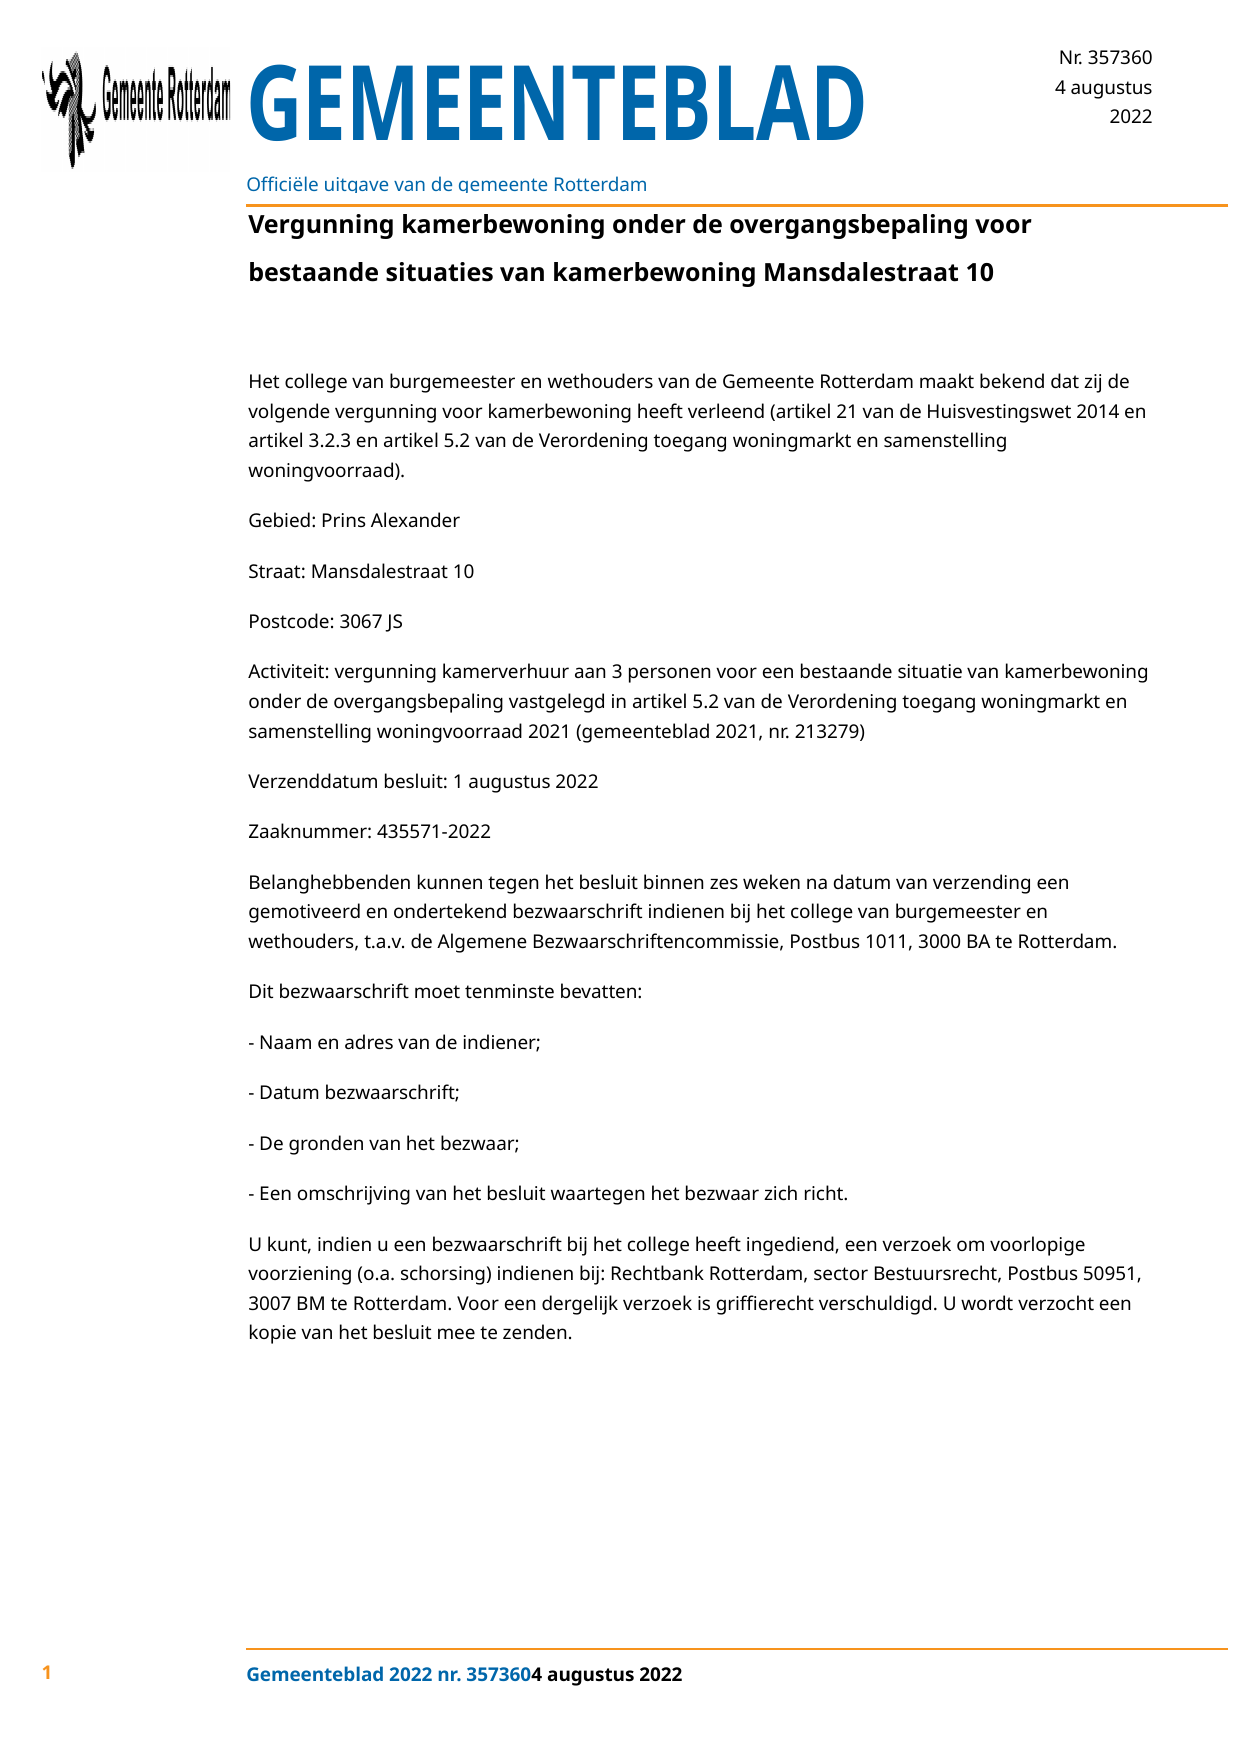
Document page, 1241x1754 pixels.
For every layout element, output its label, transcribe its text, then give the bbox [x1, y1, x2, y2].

text Postcode: 3067 JS [248, 608, 1152, 634]
text Vergunning kamerbewoning onder de overgangsbepaling voor bestaande situaties van kamerbewoning Mansdalestraat 10 [248, 207, 1152, 288]
text - De gronden van het bezwaar; [248, 1130, 1152, 1156]
text - Naam en adres van de indiener; [248, 1029, 1152, 1055]
text Straat: Mansdalestraat 10 [248, 558, 1152, 584]
text - Een omschrijving van het besluit waartegen het bezwaar zich richt. [248, 1180, 1152, 1206]
text Activiteit: vergunning kamerverhuur aan 3 personen voor een bestaande situatie van kamerbewoning onder de overgangsbepaling vastgelegd in artikel 5.2 van de Verordening toegang woningmarkt en samenstelling woningvoorraad 2021 (gemeenteblad 2021, nr. 213279) [248, 659, 1152, 744]
text Zaaknummer: 435571-2022 [248, 819, 1152, 844]
picture [41, 47, 231, 172]
text Gebied: Prins Alexander [248, 507, 1152, 533]
text U kunt, indien u een bezwaarschrift bij het college heeft ingediend, een verzoek om voorlopige voorziening (o.a. schorsing) indienen bij: Rechtbank Rotterdam, sector Bestuursrecht, Postbus 50951, 3007 BM te Rotterdam. Voor een dergelijk verzoek is griffierecht verschuldigd. U wordt verzocht een kopie van het besluit mee te zenden. [248, 1231, 1152, 1345]
text Het college van burgemeester en wethouders van de Gemeente Rotterdam maakt bekend dat zij de volgende vergunning voor kamerbewoning heeft verleend (artikel 21 van de Huisvestingswet 2014 en artikel 3.2.3 en artikel 5.2 van de Verordening toegang woningmarkt en samenstelling woningvoorraad). [248, 368, 1152, 483]
text - Datum bezwaarschrift; [248, 1079, 1152, 1105]
text Belanghebbenden kunnen tegen het besluit binnen zes weken na datum van verzending een gemotiveerd en ondertekend bezwaarschrift indienen bij het college van burgemeester en wethouders, t.a.v. de Algemene Bezwaarschriftencommissie, Postbus 1011, 3000 BA te Rotterdam. [248, 869, 1152, 954]
text Dit bezwaarschrift moet tenminste bevatten: [248, 979, 1152, 1004]
text Verzenddatum besluit: 1 augustus 2022 [248, 768, 1152, 794]
